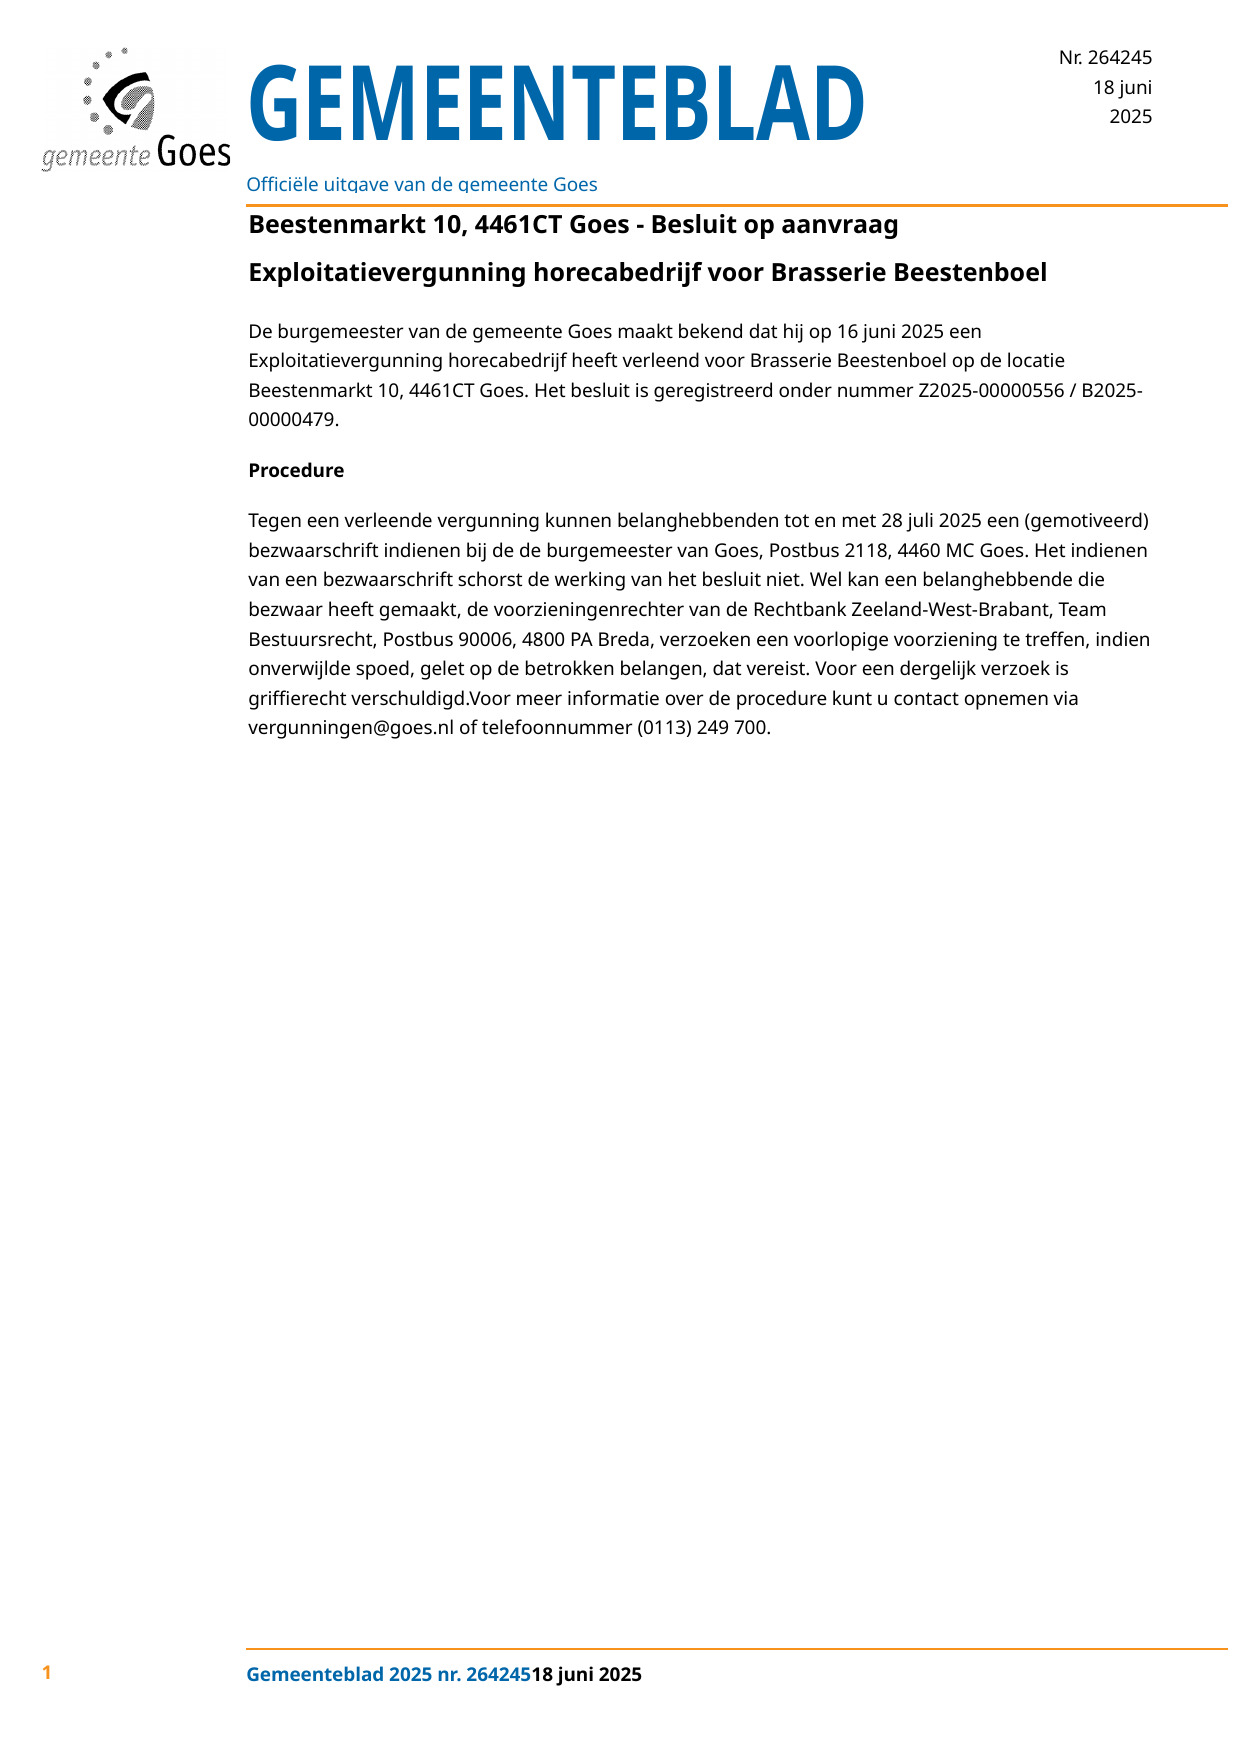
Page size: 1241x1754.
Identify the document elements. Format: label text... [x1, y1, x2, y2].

text Procedure [248, 457, 1152, 483]
picture [41, 47, 231, 172]
text De burgemeester van de gemeente Goes maakt bekend dat hij op 16 juni 2025 een Exploitatievergunning horecabedrijf heeft verleend voor Brasserie Beestenboel op de locatie Beestenmarkt 10, 4461CT Goes. Het besluit is geregistreerd onder nummer Z2025-00000556 / B2025-00000479. [248, 318, 1152, 432]
text Beestenmarkt 10, 4461CT Goes - Besluit op aanvraag Exploitatievergunning horecabedrijf voor Brasserie Beestenboel [248, 207, 1152, 288]
text Tegen een verleende vergunning kunnen belanghebbenden tot en met 28 juli 2025 een (gemotiveerd) bezwaarschrift indienen bij de de burgemeester van Goes, Postbus 2118, 4460 MC Goes. Het indienen van een bezwaarschrift schorst de werking van het besluit niet. Wel kan een belanghebbende die bezwaar heeft gemaakt, de voorzieningenrechter van de Rechtbank Zeeland-West-Brabant, Team Bestuursrecht, Postbus 90006, 4800 PA Breda, verzoeken een voorlopige voorziening te treffen, indien onverwijlde spoed, gelet op de betrokken belangen, dat vereist. Voor een dergelijk verzoek is griffierecht verschuldigd.Voor meer informatie over de procedure kunt u contact opnemen via vergunningen@goes.nl of telefoonnummer (0113) 249 700. [248, 507, 1152, 740]
